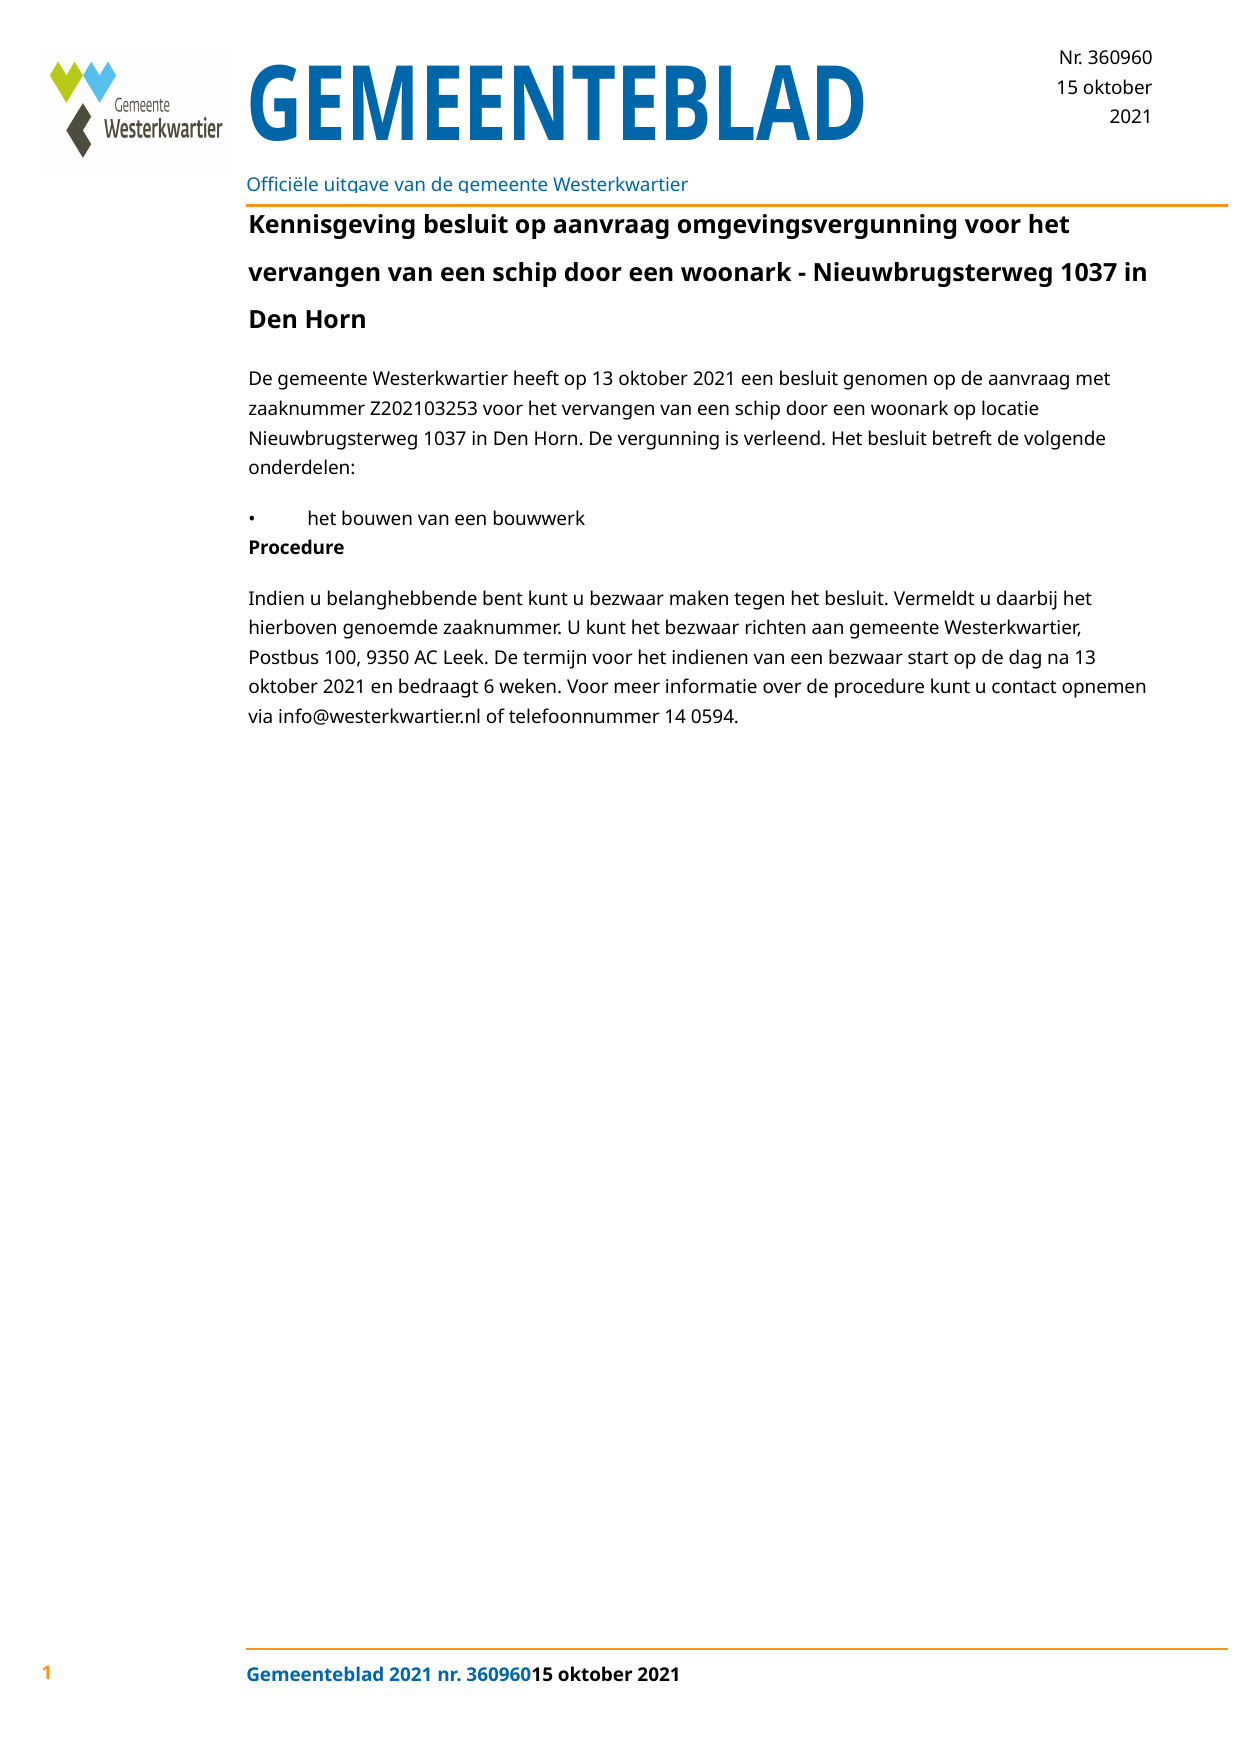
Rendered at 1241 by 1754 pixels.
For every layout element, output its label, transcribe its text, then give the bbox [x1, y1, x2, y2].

text Procedure [248, 534, 1152, 560]
list het bouwen van een bouwwerk [248, 505, 1152, 530]
text De gemeente Westerkwartier heeft op 13 oktober 2021 een besluit genomen op de aanvraag met zaaknummer Z202103253 voor het vervangen van een schip door een woonark op locatie Nieuwbrugsterweg 1037 in Den Horn. De vergunning is verleend. Het besluit betreft de volgende onderdelen: [248, 366, 1152, 480]
picture [41, 47, 231, 172]
text Kennisgeving besluit op aanvraag omgevingsvergunning voor het vervangen van een schip door een woonark - Nieuwbrugsterweg 1037 in Den Horn [248, 207, 1152, 336]
text Indien u belanghebbende bent kunt u bezwaar maken tegen het besluit. Vermeldt u daarbij het hierboven genoemde zaaknummer. U kunt het bezwaar richten aan gemeente Westerkwartier, Postbus 100, 9350 AC Leek. De termijn voor het indienen van een bezwaar start op de dag na 13 oktober 2021 en bedraagt 6 weken. Voor meer informatie over de procedure kunt u contact opnemen via info@westerkwartier.nl of telefoonnummer 14 0594. [248, 585, 1152, 729]
